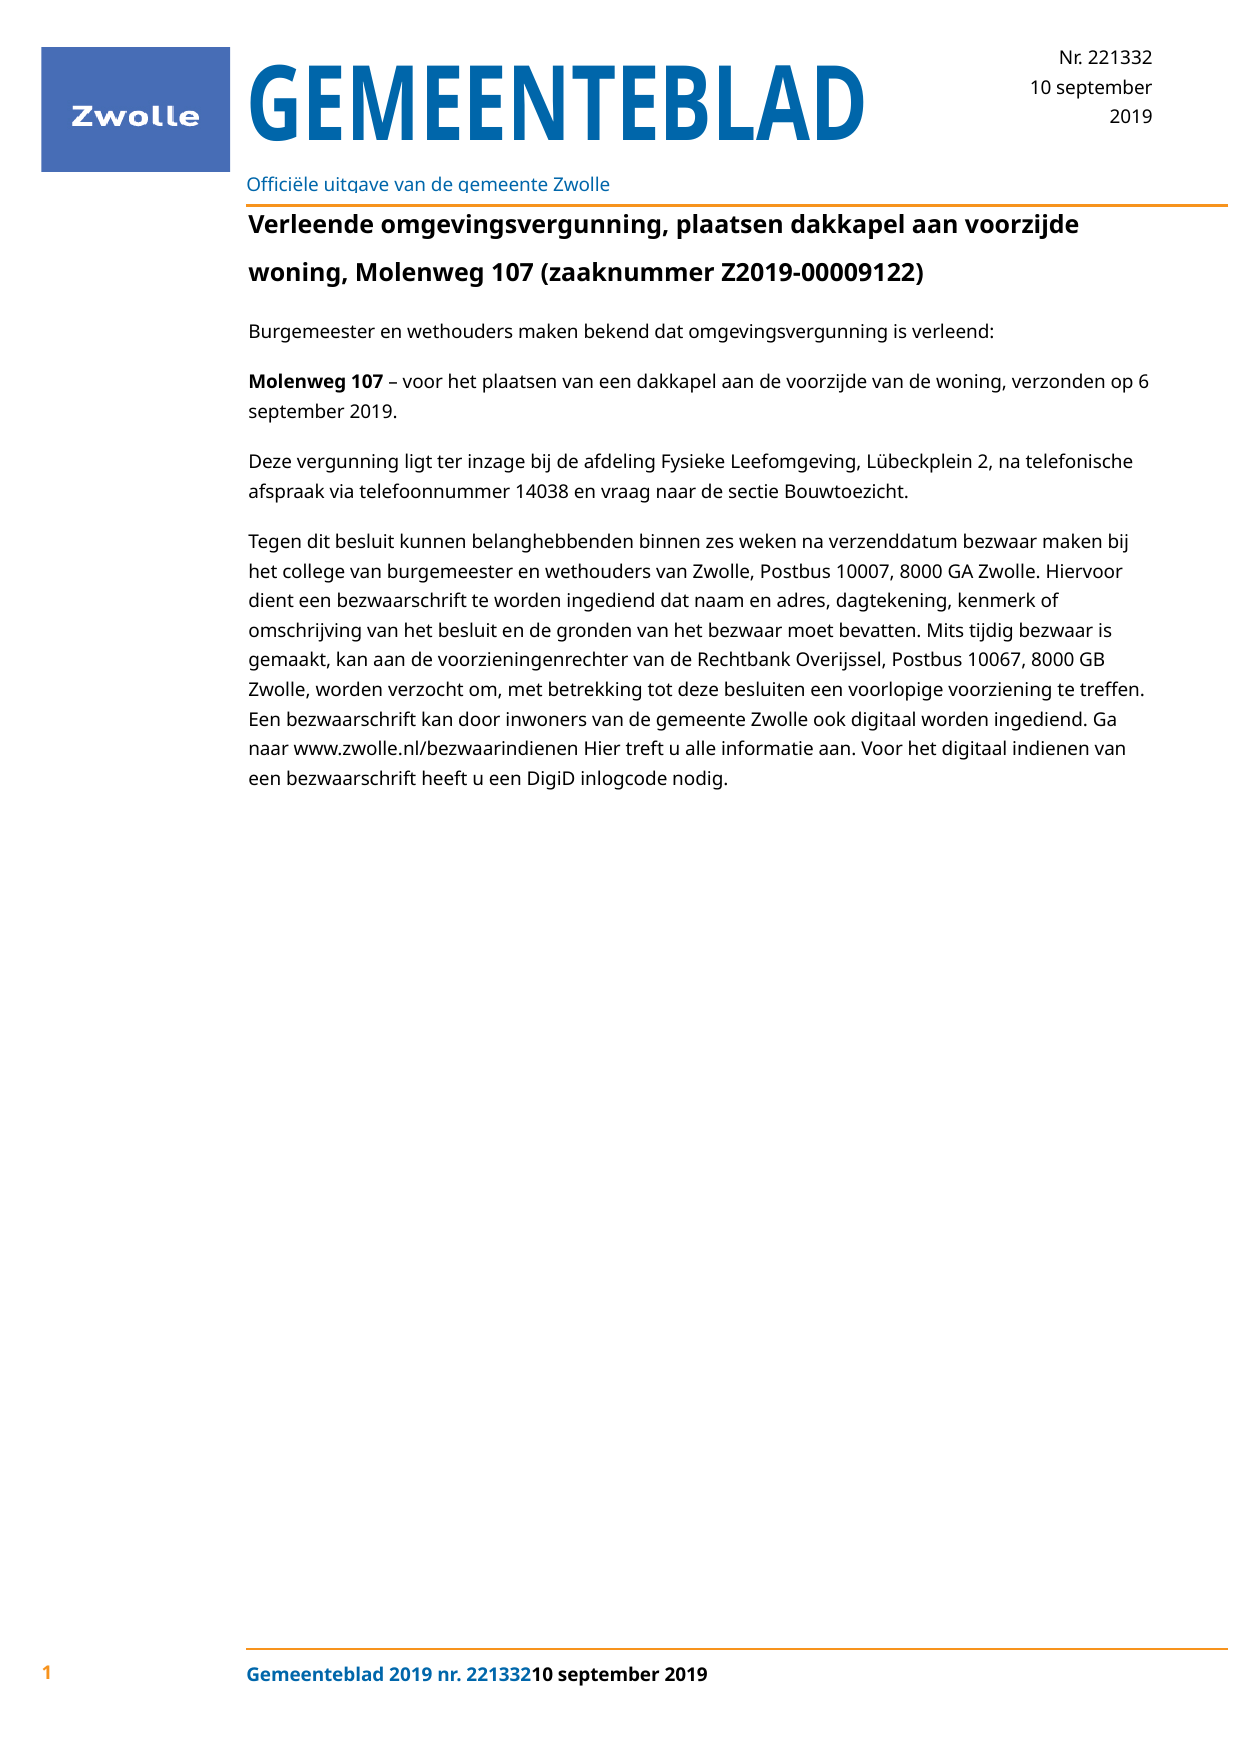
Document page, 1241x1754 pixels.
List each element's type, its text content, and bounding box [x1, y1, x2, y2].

text Molenweg 107 – voor het plaatsen van een dakkapel aan de voorzijde van de woning, verzonden op 6 september 2019. [248, 368, 1152, 424]
text Deze vergunning ligt ter inzage bij de afdeling Fysieke Leefomgeving, Lübeckplein 2, na telefonische afspraak via telefoonnummer 14038 en vraag naar de sectie Bouwtoezicht. [248, 448, 1152, 504]
text Tegen dit besluit kunnen belanghebbenden binnen zes weken na verzenddatum bezwaar maken bij het college van burgemeester en wethouders van Zwolle, Postbus 10007, 8000 GA Zwolle. Hiervoor dient een bezwaarschrift te worden ingediend dat naam en adres, dagtekening, kenmerk of omschrijving van het besluit en de gronden van het bezwaar moet bevatten. Mits tijdig bezwaar is gemaakt, kan aan de voorzieningenrechter van de Rechtbank Overijssel, Postbus 10067, 8000 GB Zwolle, worden verzocht om, met betrekking tot deze besluiten een voorlopige voorziening te treffen. Een bezwaarschrift kan door inwoners van de gemeente Zwolle ook digitaal worden ingediend. Ga naar www.zwolle.nl/bezwaarindienen Hier treft u alle informatie aan. Voor het digitaal indienen van een bezwaarschrift heeft u een DigiD inlogcode nodig. [248, 528, 1152, 791]
picture [41, 47, 231, 172]
text Verleende omgevingsvergunning, plaatsen dakkapel aan voorzijde woning, Molenweg 107 (zaaknummer Z2019-00009122) [248, 207, 1152, 288]
text Burgemeester en wethouders maken bekend dat omgevingsvergunning is verleend: [248, 318, 1152, 344]
